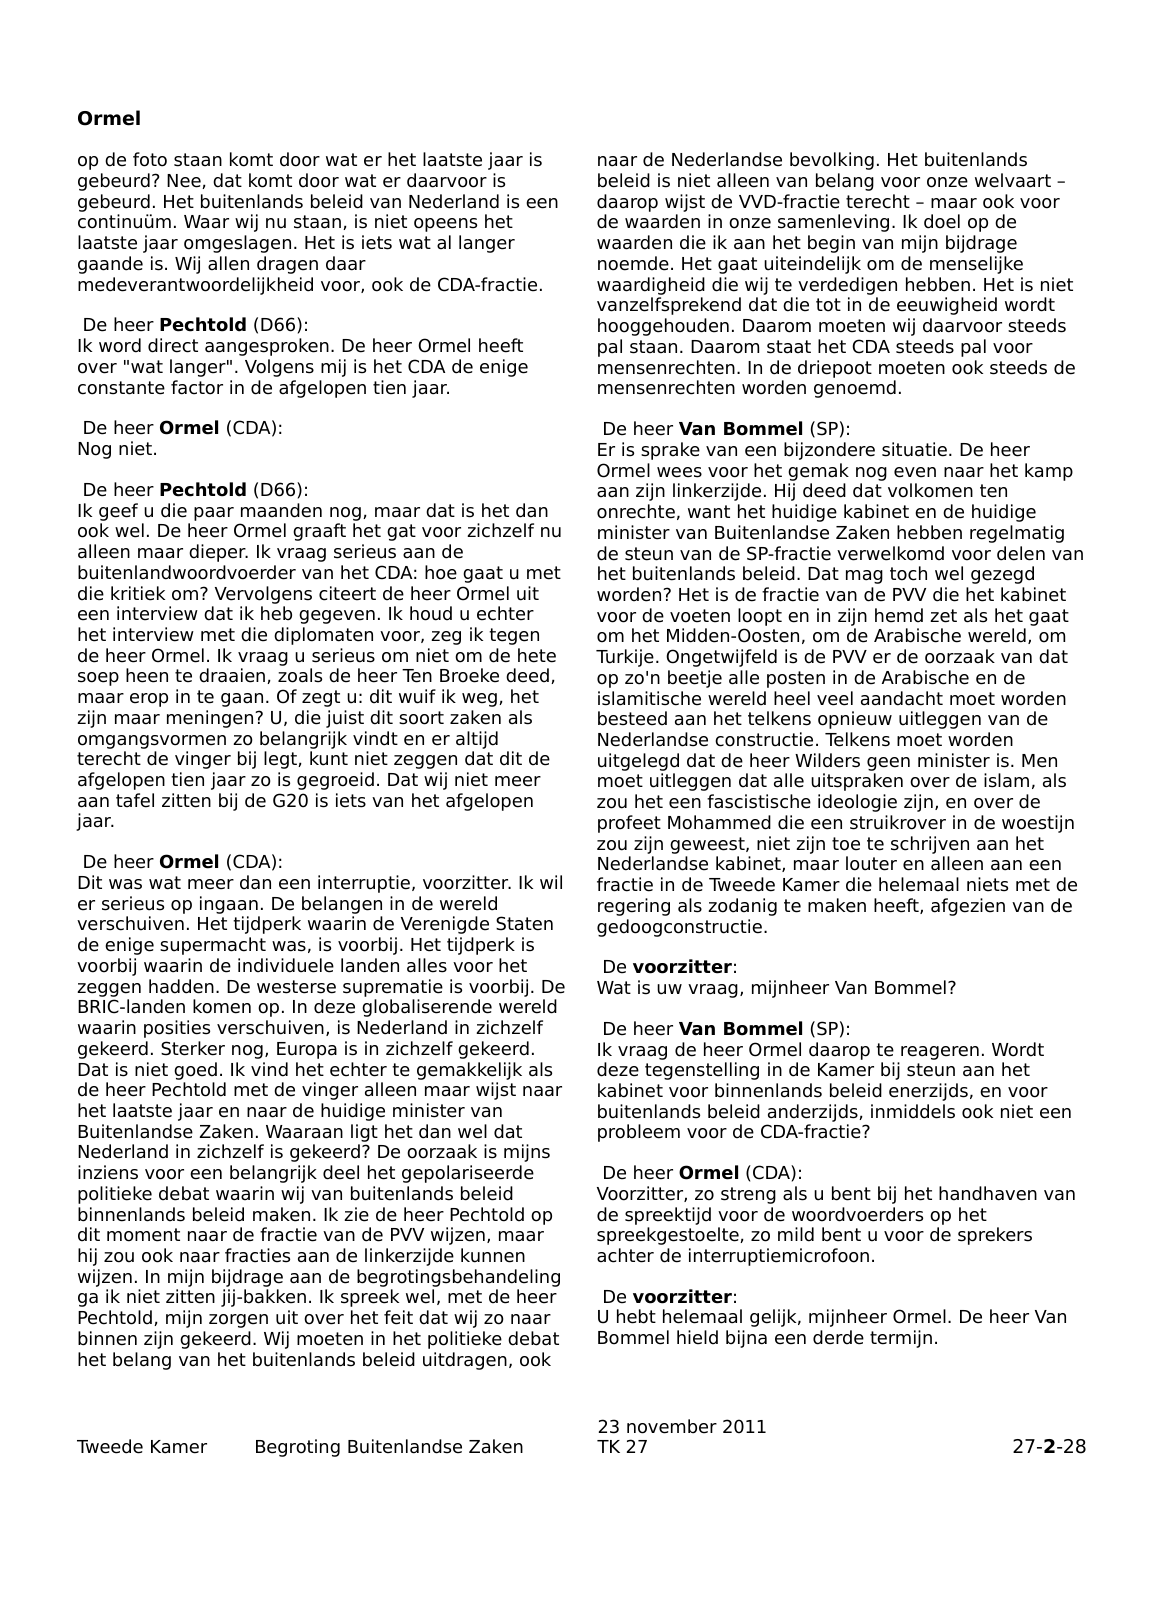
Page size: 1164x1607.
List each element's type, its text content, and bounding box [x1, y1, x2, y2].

text De voorzitter: [596, 1287, 1087, 1307]
text Dit was wat meer dan een interruptie, voorzitter. Ik wil er serieus op ingaan. De belangen in de wereld verschuiven. Het tijdperk waarin de Verenigde Staten de enige supermacht was, is voorbij. Het tijdperk is voorbij waarin de individuele landen alles voor het zeggen hadden. De westerse suprematie is voorbij. De BRIC-landen komen op. In deze globaliserende wereld waarin posities verschuiven, is Nederland in zichzelf gekeerd. Sterker nog, Europa is in zichzelf gekeerd. Dat is niet goed. Ik vind het echter te gemakkelijk als de heer Pechtold met de vinger alleen maar wijst naar het laatste jaar en naar de huidige minister van Buitenlandse Zaken. Waaraan ligt het dan wel dat Nederland in zichzelf is gekeerd? De oorzaak is mijns inziens voor een belangrijk deel het gepolariseerde politieke debat waarin wij van buitenlands beleid binnenlands beleid maken. Ik zie de heer Pechtold op dit moment naar de fractie van de PVV wijzen, maar hij zou ook naar fracties aan de linkerzijde kunnen wijzen. In mijn bijdrage aan de begrotingsbehandeling ga ik niet zitten jij-bakken. Ik spreek wel, met de heer Pechtold, mijn zorgen uit over het feit dat wij zo naar binnen zijn gekeerd. Wij moeten in het politieke debat het belang van het buitenlands beleid uitdragen, ook [77, 873, 567, 1370]
text Voorzitter, zo streng als u bent bij het handhaven van de spreektijd voor de woordvoerders op het spreekgestoelte, zo mild bent u voor de sprekers achter de interruptiemicrofoon. [596, 1184, 1087, 1267]
text De heer Pechtold (D66): [77, 315, 567, 336]
text Ik vraag de heer Ormel daarop te reageren. Wordt deze tegenstelling in de Kamer bij steun aan het kabinet voor binnenlands beleid enerzijds, en voor buitenlands beleid anderzijds, inmiddels ook niet een probleem voor de CDA-fractie? [596, 1039, 1087, 1143]
text Ik word direct aangesproken. De heer Ormel heeft over "wat langer". Volgens mij is het CDA de enige constante factor in de afgelopen tien jaar. [77, 336, 567, 398]
text Er is sprake van een bijzondere situatie. De heer Ormel wees voor het gemak nog even naar het kamp aan zijn linkerzijde. Hij deed dat volkomen ten onrechte, want het huidige kabinet en de huidige minister van Buitenlandse Zaken hebben regelmatig de steun van de SP-fractie verwelkomd voor delen van het buitenlands beleid. Dat mag toch wel gezegd worden? Het is de fractie van de PVV die het kabinet voor de voeten loopt en in zijn hemd zet als het gaat om het Midden-Oosten, om de Arabische wereld, om Turkije. Ongetwijfeld is de PVV er de oorzaak van dat op zo'n beetje alle posten in de Arabische en de islamitische wereld heel veel aandacht moet worden besteed aan het telkens opnieuw uitleggen van de Nederlandse constructie. Telkens moet worden uitgelegd dat de heer Wilders geen minister is. Men moet uitleggen dat alle uitspraken over de islam, als zou het een fascistische ideologie zijn, en over de profeet Mohammed die een struikrover in de woestijn zou zijn geweest, niet zijn toe te schrijven aan het Nederlandse kabinet, maar louter en alleen aan een fractie in de Tweede Kamer die helemaal niets met de regering als zodanig te maken heeft, afgezien van de gedoogconstructie. [596, 440, 1087, 937]
text De heer Van Bommel (SP): [596, 419, 1087, 440]
text Nog niet. [77, 439, 567, 460]
text De heer Pechtold (D66): [77, 480, 567, 500]
text De voorzitter: [596, 957, 1087, 978]
text Wat is uw vraag, mijnheer Van Bommel? [596, 978, 1087, 999]
text U hebt helemaal gelijk, mijnheer Ormel. De heer Van Bommel hield bijna een derde termijn. [596, 1307, 1087, 1349]
text De heer Ormel (CDA): [77, 852, 567, 873]
text op de foto staan komt door wat er het laatste jaar is gebeurd? Nee, dat komt door wat er daarvoor is gebeurd. Het buitenlands beleid van Nederland is een continuüm. Waar wij nu staan, is niet opeens het laatste jaar omgeslagen. Het is iets wat al langer gaande is. Wij allen dragen daar medeverantwoordelijkheid voor, ook de CDA-fractie. [77, 150, 567, 295]
text Ik geef u die paar maanden nog, maar dat is het dan ook wel. De heer Ormel graaft het gat voor zichzelf nu alleen maar dieper. Ik vraag serieus aan de buitenlandwoordvoerder van het CDA: hoe gaat u met die kritiek om? Vervolgens citeert de heer Ormel uit een interview dat ik heb gegeven. Ik houd u echter het interview met die diplomaten voor, zeg ik tegen de heer Ormel. Ik vraag u serieus om niet om de hete soep heen te draaien, zoals de heer Ten Broeke deed, maar erop in te gaan. Of zegt u: dit wuif ik weg, het zijn maar meningen? U, die juist dit soort zaken als omgangsvormen zo belangrijk vindt en er altijd terecht de vinger bij legt, kunt niet zeggen dat dit de afgelopen tien jaar zo is gegroeid. Dat wij niet meer aan tafel zitten bij de G20 is iets van het afgelopen jaar. [77, 500, 567, 832]
text naar de Nederlandse bevolking. Het buitenlands beleid is niet alleen van belang voor onze welvaart – daarop wijst de VVD-fractie terecht – maar ook voor de waarden in onze samenleving. Ik doel op de waarden die ik aan het begin van mijn bijdrage noemde. Het gaat uiteindelijk om de menselijke waardigheid die wij te verdedigen hebben. Het is niet vanzelfsprekend dat die tot in de eeuwigheid wordt hooggehouden. Daarom moeten wij daarvoor steeds pal staan. Daarom staat het CDA steeds pal voor mensenrechten. In de driepoot moeten ook steeds de mensenrechten worden genoemd. [596, 150, 1087, 399]
text De heer Ormel (CDA): [77, 418, 567, 439]
text De heer Ormel (CDA): [596, 1163, 1087, 1184]
text De heer Van Bommel (SP): [596, 1019, 1087, 1039]
